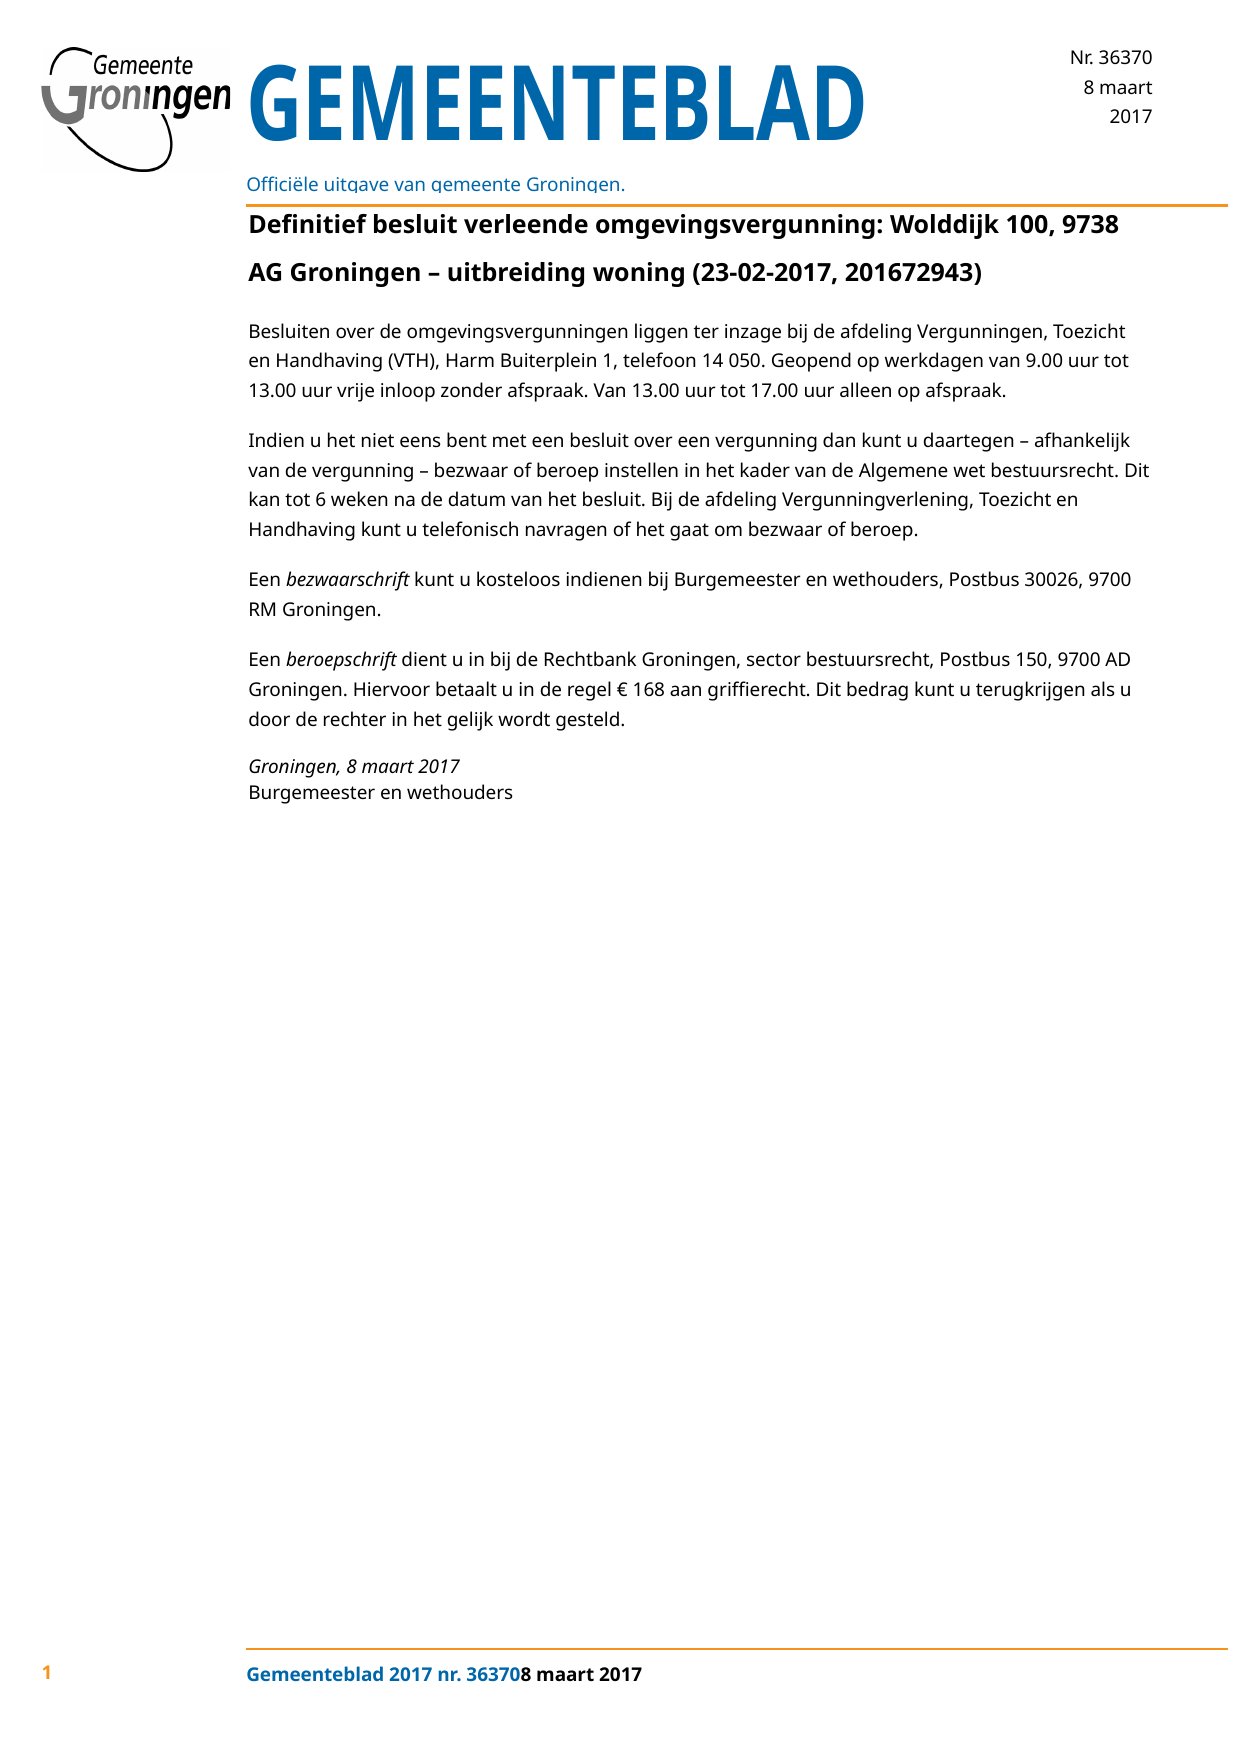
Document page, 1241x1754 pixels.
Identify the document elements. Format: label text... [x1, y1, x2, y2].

text Een beroepschrift dient u in bij de Rechtbank Groningen, sector bestuursrecht, Postbus 150, 9700 AD Groningen. Hiervoor betaalt u in de regel € 168 aan griffierecht. Dit bedrag kunt u terugkrijgen als u door de rechter in het gelijk wordt gesteld. [248, 647, 1152, 732]
text Burgemeester en wethouders [248, 779, 1152, 805]
picture [41, 47, 231, 172]
text Een bezwaarschrift kunt u kosteloos indienen bij Burgemeester en wethouders, Postbus 30026, 9700 RM Groningen. [248, 567, 1152, 622]
text Groningen, 8 maart 2017 [248, 754, 1152, 779]
text Indien u het niet eens bent met een besluit over een vergunning dan kunt u daartegen – afhankelijk van de vergunning – bezwaar of beroep instellen in het kader van de Algemene wet bestuursrecht. Dit kan tot 6 weken na de datum van het besluit. Bij de afdeling Vergunningverlening, Toezicht en Handhaving kunt u telefonisch navragen of het gaat om bezwaar of beroep. [248, 427, 1152, 542]
text Definitief besluit verleende omgevingsvergunning: Wolddijk 100, 9738 AG Groningen – uitbreiding woning (23-02-2017, 201672943) [248, 207, 1152, 288]
text Besluiten over de omgevingsvergunningen liggen ter inzage bij de afdeling Vergunningen, Toezicht en Handhaving (VTH), Harm Buiterplein 1, telefoon 14 050. Geopend op werkdagen van 9.00 uur tot 13.00 uur vrije inloop zonder afspraak. Van 13.00 uur tot 17.00 uur alleen op afspraak. [248, 318, 1152, 403]
